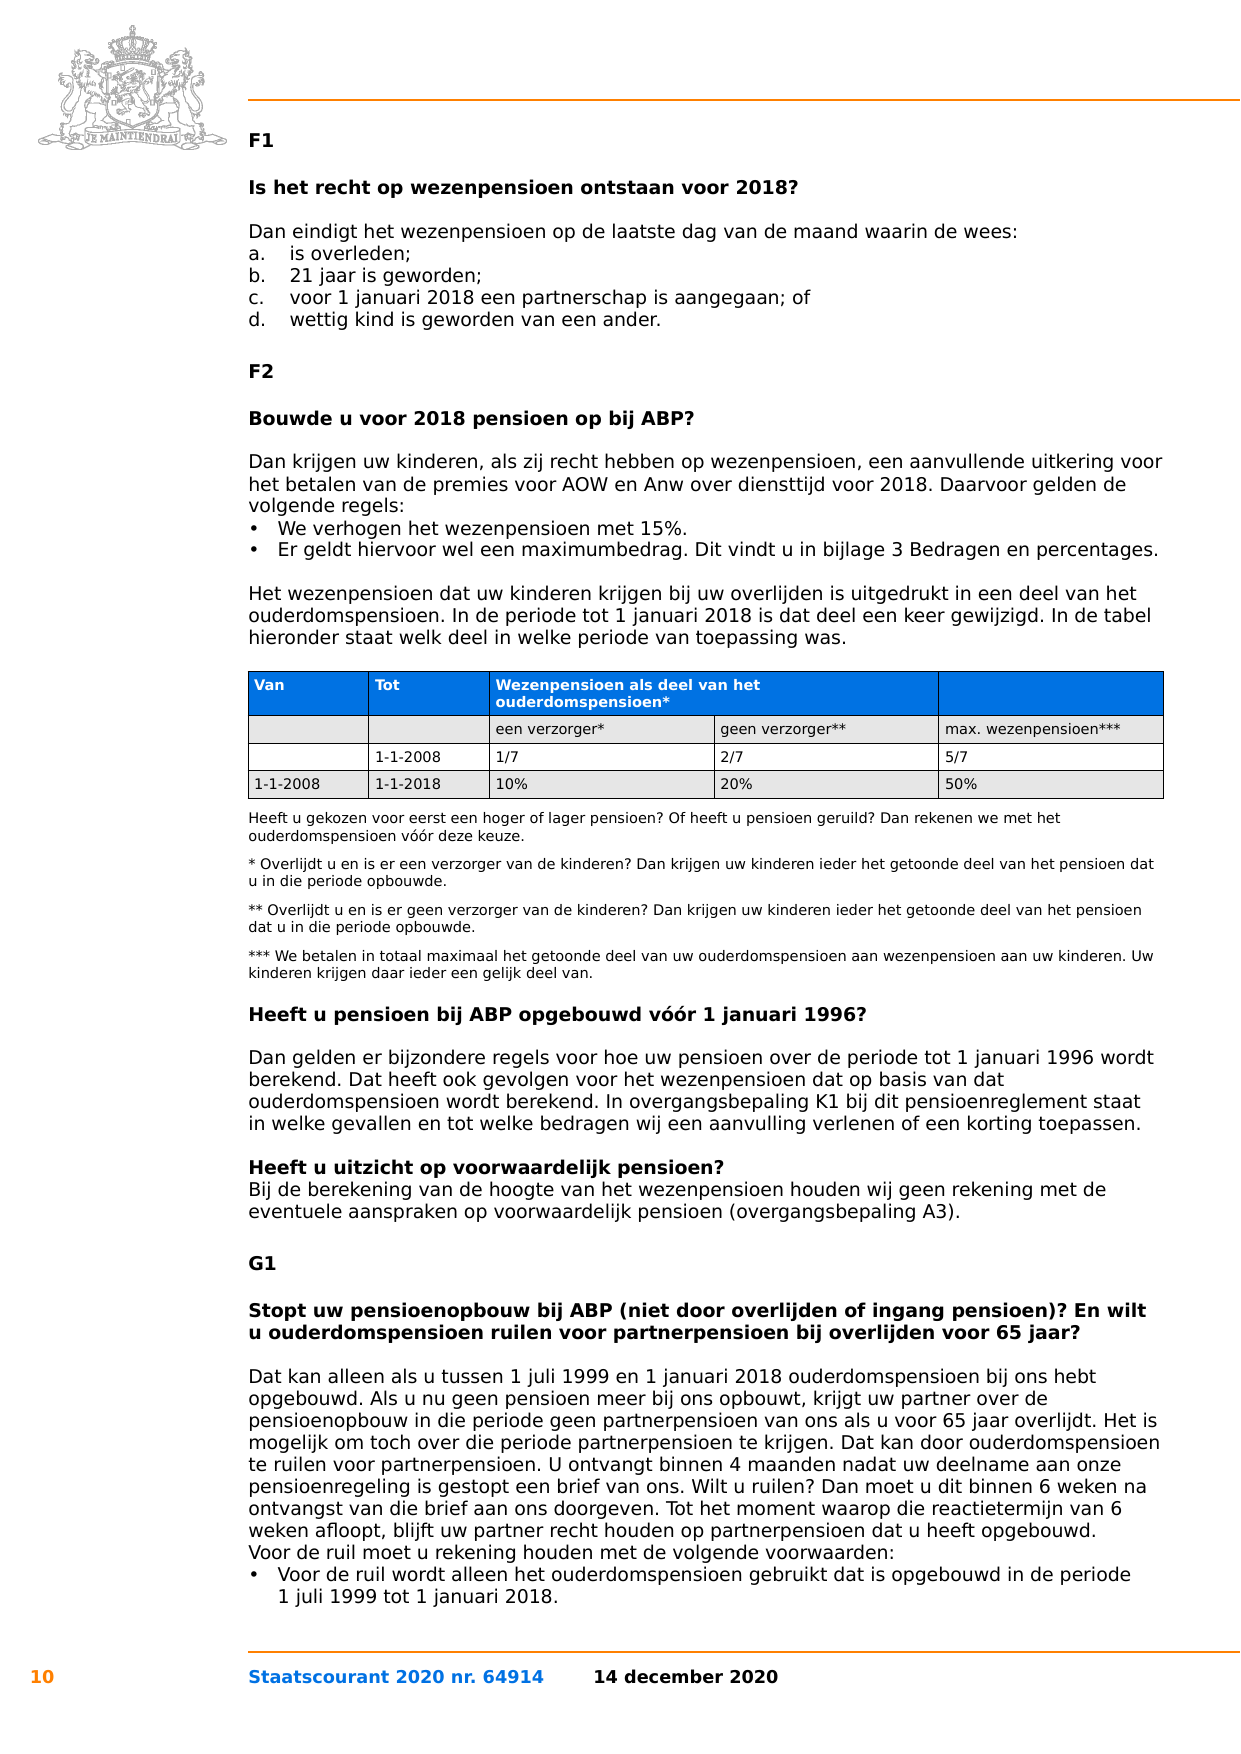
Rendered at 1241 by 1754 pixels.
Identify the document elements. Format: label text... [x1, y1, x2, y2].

picture [38, 25, 227, 150]
table_header [939, 672, 1163, 715]
table_cell geen verzorger** [715, 716, 938, 743]
subtitle Stopt uw pensioenopbouw bij ABP (niet door overlijden of ingang pensioen)? En wilt u ouderdomspensioen ruilen voor partnerpensioen bij overlijden voor 65 jaar? [248, 1300, 1163, 1344]
text Dan gelden er bijzondere regels voor hoe uw pensioen over de periode tot 1 januari 1996 wordt berekend. Dat heeft ook gevolgen voor het wezenpensioen dat op basis van dat ouderdomspensioen wordt berekend. In overgangsbepaling K1 bij dit pensioenreglement staat in welke gevallen en tot welke bedragen wij een aanvulling verlenen of een korting toepassen. [248, 1047, 1163, 1135]
table_cell een verzorger* [490, 716, 714, 743]
subtitle Bouwde u voor 2018 pensioen op bij ABP? [248, 408, 1163, 429]
text Bij de berekening van de hoogte van het wezenpensioen houden wij geen rekening met de eventuele aanspraken op voorwaardelijk pensioen (overgangsbepaling A3). [248, 1179, 1163, 1223]
subtitle G1 [248, 1253, 1163, 1275]
table_header Wezenpensioen als deel van het ouderdomspensioen* [490, 672, 938, 715]
table_cell 1/7 [490, 744, 714, 770]
subtitle Is het recht op wezenpensioen ontstaan voor 2018? [248, 177, 1163, 199]
text c. voor 1 januari 2018 een partnerschap is aangegaan; of [248, 287, 1163, 309]
table_cell 2/7 [715, 744, 938, 770]
text Heeft u uitzicht op voorwaardelijk pensioen? [248, 1157, 1163, 1179]
table_cell 1-1-2008 [249, 771, 368, 798]
text • Er geldt hiervoor wel een maximumbedrag. Dit vindt u in bijlage 3 Bedragen en percentages. [248, 539, 1163, 561]
table_cell 1-1-2008 [369, 744, 489, 770]
text Dan eindigt het wezenpensioen op de laatste dag van de maand waarin de wees: [248, 221, 1163, 243]
text b. 21 jaar is geworden; [248, 265, 1163, 287]
text • We verhogen het wezenpensioen met 15%. [248, 517, 1163, 539]
table_header Tot [369, 672, 489, 715]
table_cell 10% [490, 771, 714, 798]
text Het wezenpensioen dat uw kinderen krijgen bij uw overlijden is uitgedrukt in een deel van het ouderdomspensioen. In de periode tot 1 januari 2018 is dat deel een keer gewijzigd. In de tabel hieronder staat welk deel in welke periode van toepassing was. [248, 583, 1163, 649]
table_cell Heeft u gekozen voor eerst een hoger of lager pensioen? Of heeft u pensioen geruild? Dan rekenen we met het ouderdomspensioen vóór deze keuze. * Overlijdt u en is er een verzorger van de kinderen? Dan krijgen uw kinderen ieder het getoonde deel van het pensioen dat u in die periode opbouwde. ** Overlijdt u en is er geen verzorger van de kinderen? Dan krijgen uw kinderen ieder het getoonde deel van het pensioen dat u in die periode opbouwde. *** We betalen in totaal maximaal het getoonde deel van uw ouderdomspensioen aan wezenpensioen aan uw kinderen. Uw kinderen krijgen daar ieder een gelijk deel van. [248, 799, 1163, 982]
table_cell 5/7 [939, 744, 1163, 770]
text Dat kan alleen als u tussen 1 juli 1999 en 1 januari 2018 ouderdomspensioen bij ons hebt opgebouwd. Als u nu geen pensioen meer bij ons opbouwt, krijgt uw partner over de pensioenopbouw in die periode geen partnerpensioen van ons als u voor 65 jaar overlijdt. Het is mogelijk om toch over die periode partnerpensioen te krijgen. Dat kan door ouderdomspensioen te ruilen voor partnerpensioen. U ontvangt binnen 4 maanden nadat uw deelname aan onze pensioenregeling is gestopt een brief van ons. Wilt u ruilen? Dan moet u dit binnen 6 weken na ontvangst van die brief aan ons doorgeven. Tot het moment waarop die reactietermijn van 6 weken afloopt, blijft uw partner recht houden op partnerpensioen dat u heeft opgebouwd. [248, 1366, 1163, 1542]
table_cell [369, 716, 489, 743]
table_cell [249, 716, 368, 743]
subtitle Heeft u pensioen bij ABP opgebouwd vóór 1 januari 1996? [248, 1003, 1163, 1025]
table_header Van [249, 672, 368, 715]
text Dan krijgen uw kinderen, als zij recht hebben op wezenpensioen, een aanvullende uitkering voor het betalen van de premies voor AOW en Anw over diensttijd voor 2018. Daarvoor gelden de volgende regels: [248, 451, 1163, 517]
table_cell [249, 744, 368, 770]
table_cell 1-1-2018 [369, 771, 489, 798]
table_cell 50% [939, 771, 1163, 798]
text a. is overleden; [248, 243, 1163, 265]
text • Voor de ruil wordt alleen het ouderdomspensioen gebruikt dat is opgebouwd in de periode 1 juli 1999 tot 1 januari 2018. [248, 1564, 1163, 1608]
table_cell 20% [715, 771, 938, 798]
subtitle F2 [248, 361, 1163, 383]
table_cell max. wezenpensioen*** [939, 716, 1163, 743]
subtitle F1 [248, 130, 1163, 152]
text Voor de ruil moet u rekening houden met de volgende voorwaarden: [248, 1542, 1163, 1564]
text d. wettig kind is geworden van een ander. [248, 309, 1163, 331]
